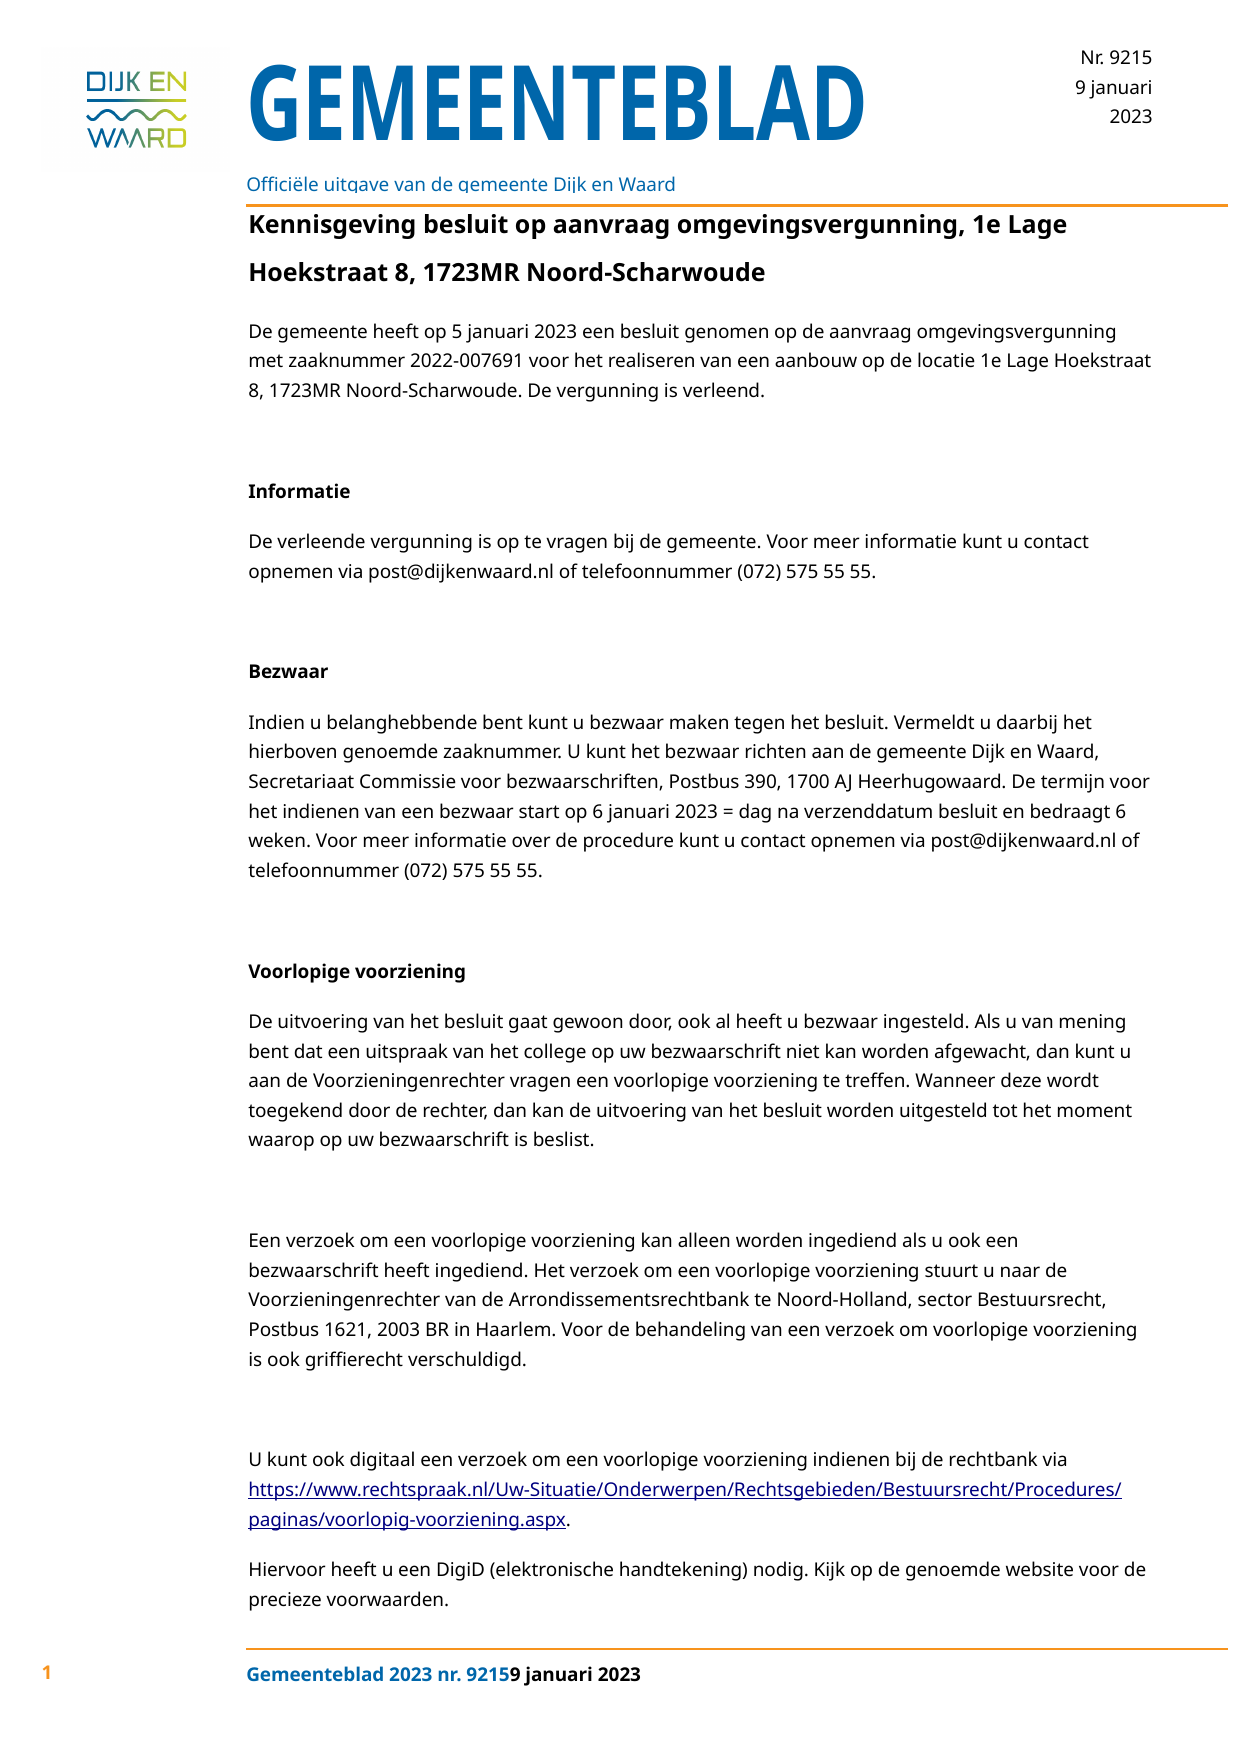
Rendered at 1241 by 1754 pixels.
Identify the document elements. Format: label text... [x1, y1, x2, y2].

text U kunt ook digitaal een verzoek om een voorlopige voorziening indienen bij de rechtbank via https://www.rechtspraak.nl/Uw-Situatie/Onderwerpen/Rechtsgebieden/Bestuursrecht/Procedures/paginas/voorlopig-voorziening.aspx. [248, 1447, 1152, 1532]
text Een verzoek om een voorlopige voorziening kan alleen worden ingediend als u ook een bezwaarschrift heeft ingediend. Het verzoek om een voorlopige voorziening stuurt u naar de Voorzieningenrechter van de Arrondissementsrechtbank te Noord-Holland, sector Bestuursrecht, Postbus 1621, 2003 BR in Haarlem. Voor de behandeling van een verzoek om voorlopige voorziening is ook griffierecht verschuldigd. [248, 1227, 1152, 1372]
text Bezwaar [248, 659, 1152, 684]
text De uitvoering van het besluit gaat gewoon door, ook al heeft u bezwaar ingesteld. Als u van mening bent dat een uitspraak van het college op uw bezwaarschrift niet kan worden afgewacht, dan kunt u aan de Voorzieningenrechter vragen een voorlopige voorziening te treffen. Wanneer deze wordt toegekend door de rechter, dan kan de uitvoering van het besluit worden uitgesteld tot het moment waarop op uw bezwaarschrift is beslist. [248, 1008, 1152, 1152]
picture [41, 47, 231, 172]
text Indien u belanghebbende bent kunt u bezwaar maken tegen het besluit. Vermeldt u daarbij het hierboven genoemde zaaknummer. U kunt het bezwaar richten aan de gemeente Dijk en Waard, Secretariaat Commissie voor bezwaarschriften, Postbus 390, 1700 AJ Heerhugowaard. De termijn voor het indienen van een bezwaar start op 6 januari 2023 = dag na verzenddatum besluit en bedraagt 6 weken. Voor meer informatie over de procedure kunt u contact opnemen via post@dijkenwaard.nl of telefoonnummer (072) 575 55 55. [248, 709, 1152, 883]
text Hiervoor heeft u een DigiD (elektronische handtekening) nodig. Kijk op de genoemde website voor de precieze voorwaarden. [248, 1556, 1152, 1612]
text Voorlopige voorziening [248, 958, 1152, 984]
text De gemeente heeft op 5 januari 2023 een besluit genomen op de aanvraag omgevingsvergunning met zaaknummer 2022-007691 voor het realiseren van een aanbouw op de locatie 1e Lage Hoekstraat 8, 1723MR Noord-Scharwoude. De vergunning is verleend. [248, 318, 1152, 403]
text Informatie [248, 478, 1152, 504]
text Kennisgeving besluit op aanvraag omgevingsvergunning, 1e Lage Hoekstraat 8, 1723MR Noord-Scharwoude [248, 207, 1152, 288]
text De verleende vergunning is op te vragen bij de gemeente. Voor meer informatie kunt u contact opnemen via post@dijkenwaard.nl of telefoonnummer (072) 575 55 55. [248, 528, 1152, 584]
